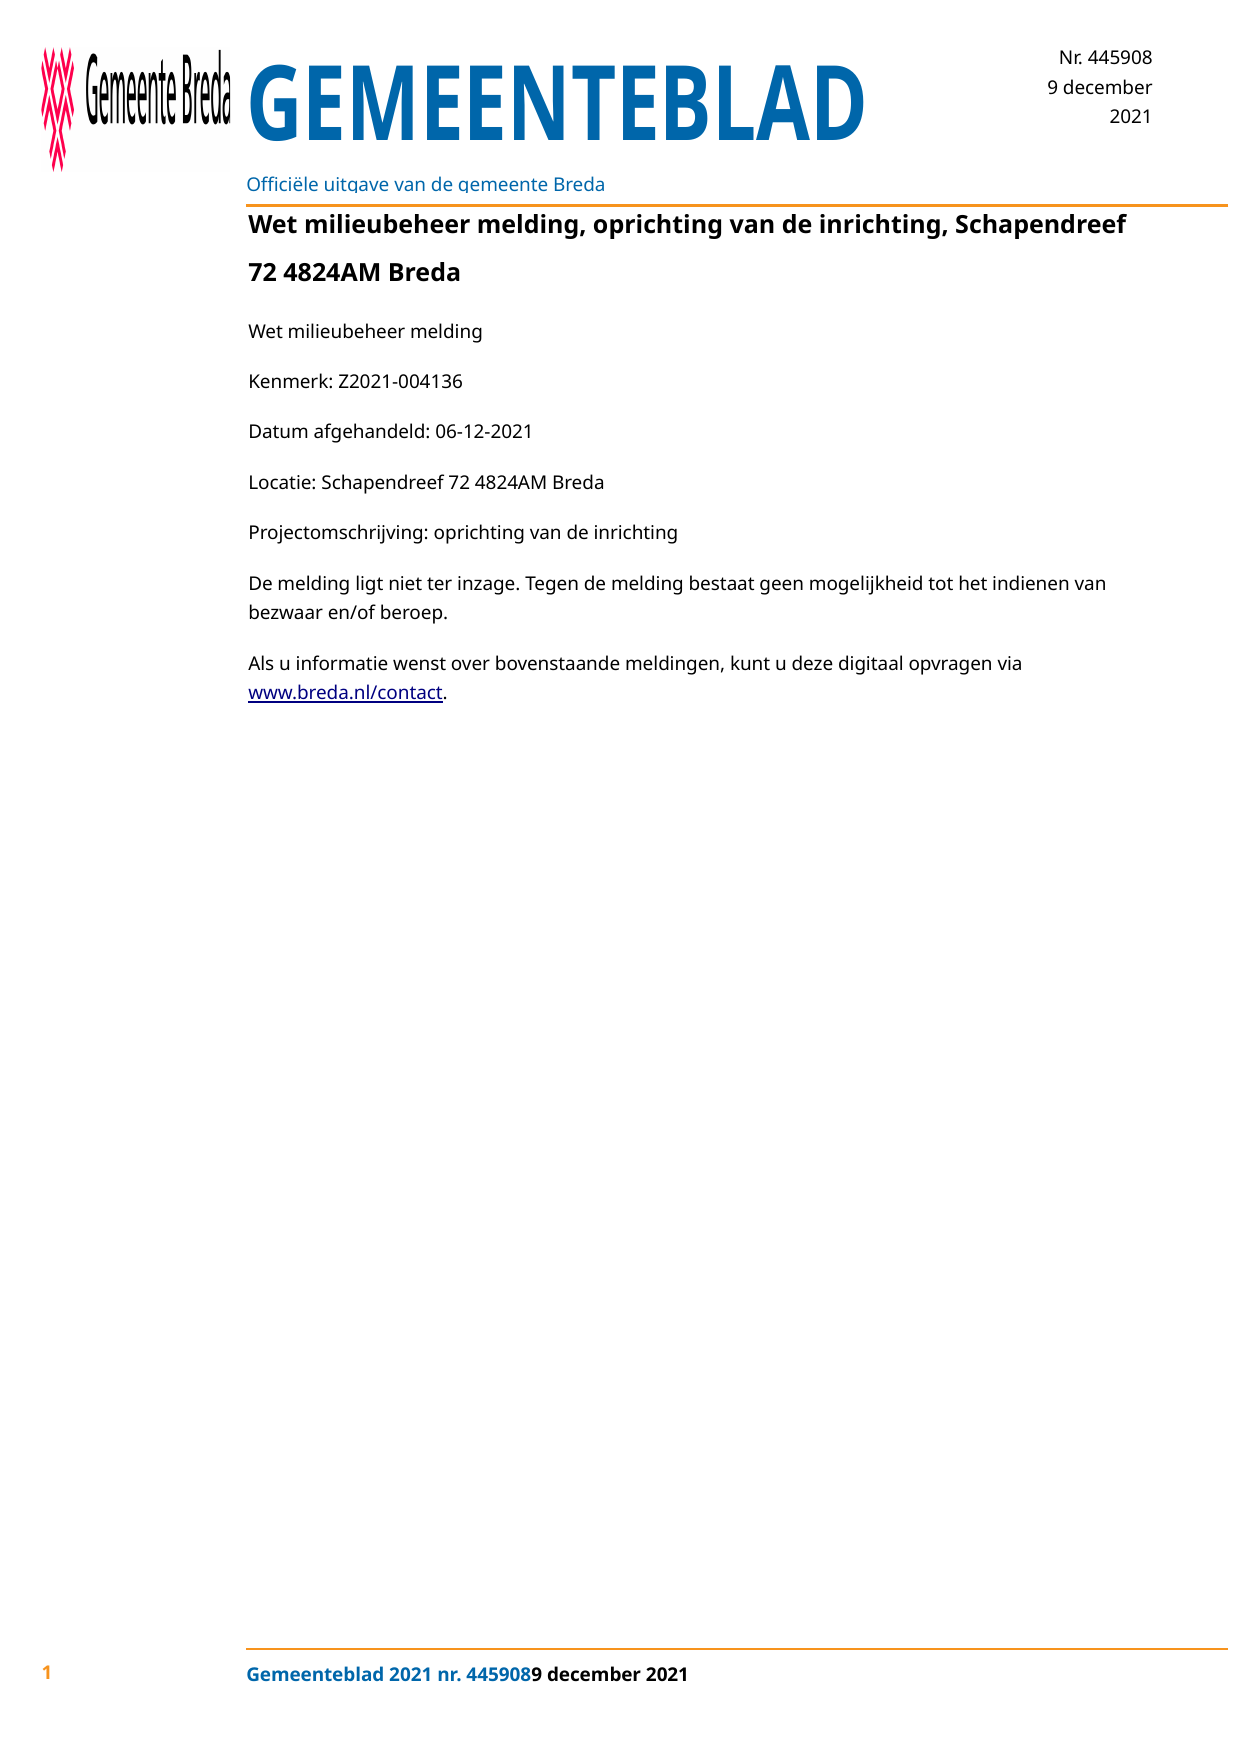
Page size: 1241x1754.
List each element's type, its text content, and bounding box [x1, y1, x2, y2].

text Wet milieubeheer melding, oprichting van de inrichting, Schapendreef 72 4824AM Breda [248, 207, 1152, 288]
text Kenmerk: Z2021-004136 [248, 368, 1152, 394]
text Wet milieubeheer melding [248, 318, 1152, 344]
picture [41, 47, 231, 172]
text Projectomschrijving: oprichting van de inrichting [248, 519, 1152, 545]
text De melding ligt niet ter inzage. Tegen de melding bestaat geen mogelijkheid tot het indienen van bezwaar en/of beroep. [248, 570, 1152, 625]
text Als u informatie wenst over bovenstaande meldingen, kunt u deze digitaal opvragen via www.breda.nl/contact. [248, 650, 1152, 705]
text Datum afgehandeld: 06-12-2021 [248, 419, 1152, 444]
text Locatie: Schapendreef 72 4824AM Breda [248, 469, 1152, 495]
